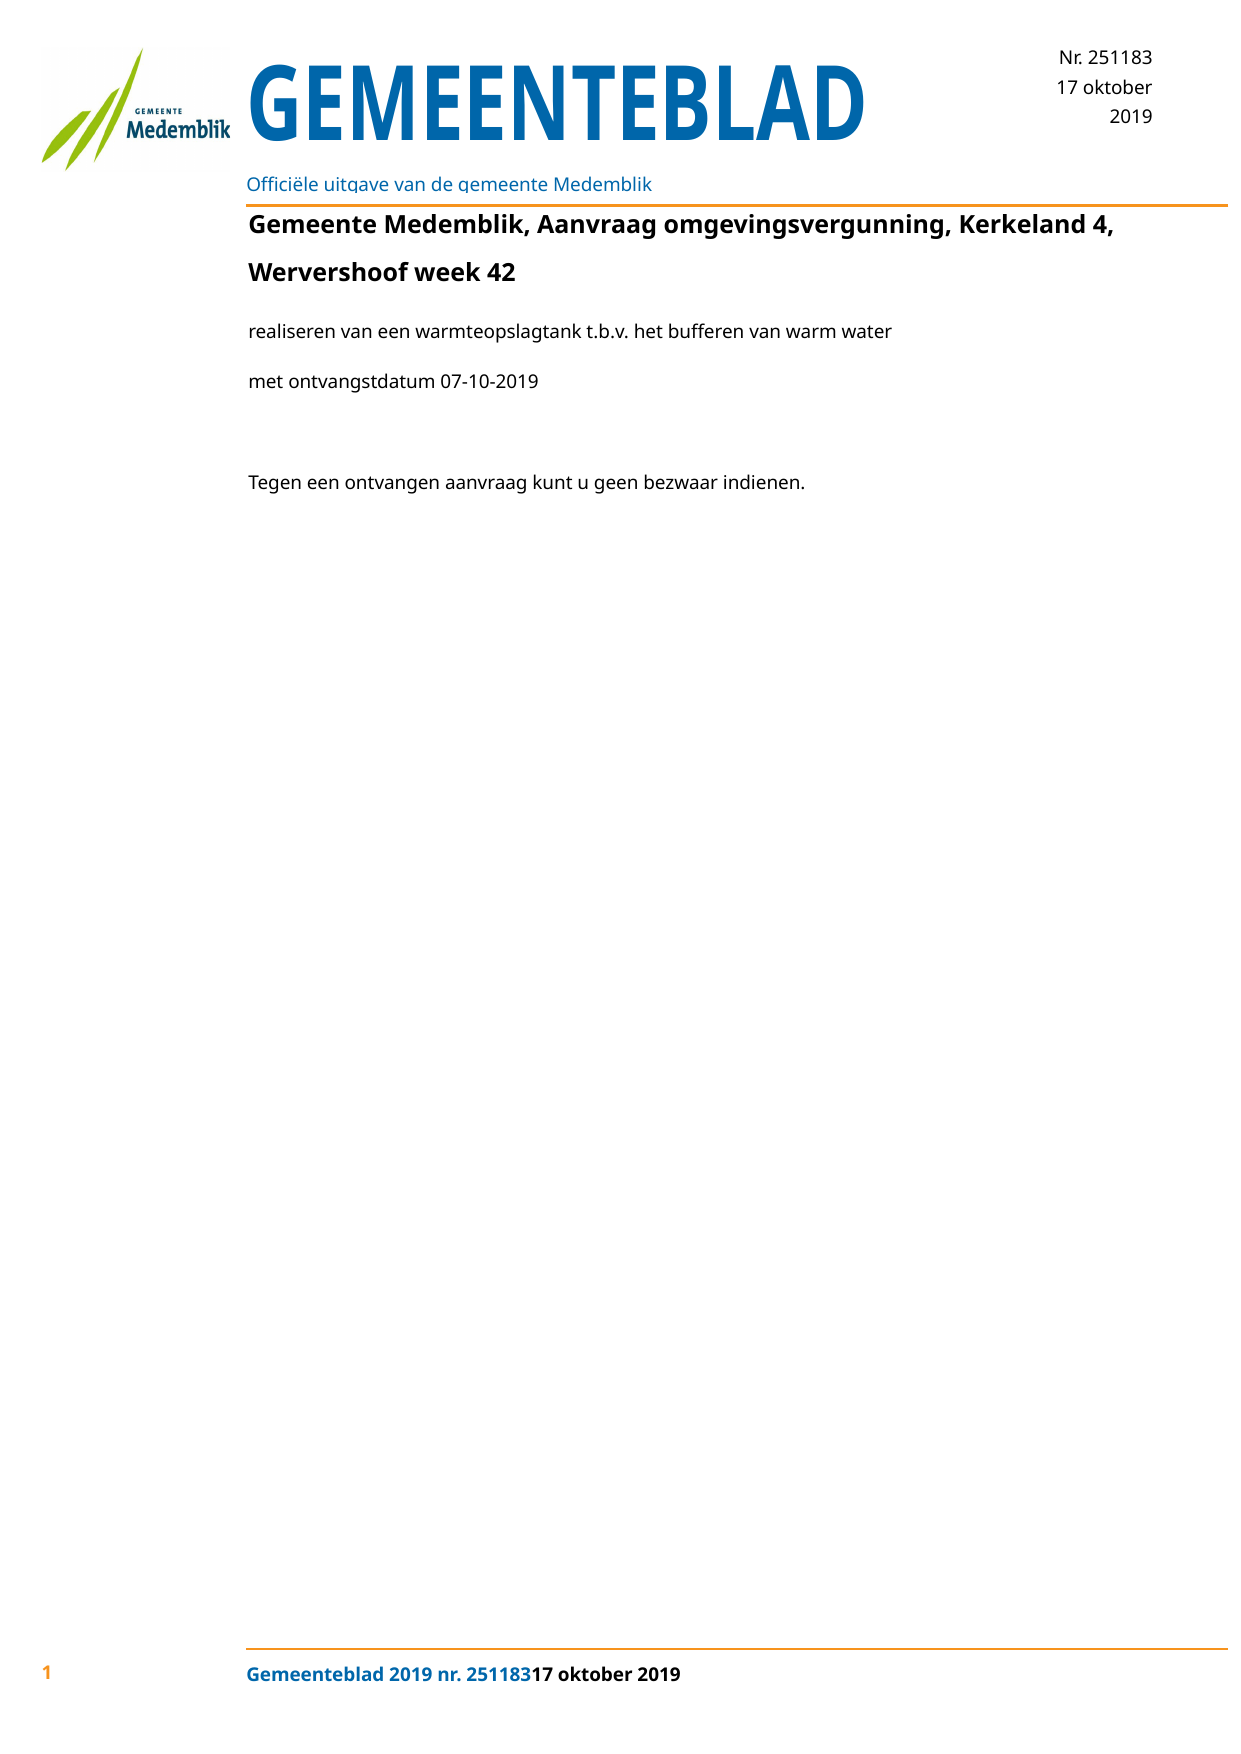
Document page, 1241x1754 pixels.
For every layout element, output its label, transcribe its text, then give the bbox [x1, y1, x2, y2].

picture [41, 47, 231, 172]
text Tegen een ontvangen aanvraag kunt u geen bezwaar indienen. [248, 469, 1152, 495]
text realiseren van een warmteopslagtank t.b.v. het bufferen van warm water [248, 318, 1152, 344]
text Gemeente Medemblik, Aanvraag omgevingsvergunning, Kerkeland 4, Wervershoof week 42 [248, 207, 1152, 288]
text met ontvangstdatum 07-10-2019 [248, 368, 1152, 394]
